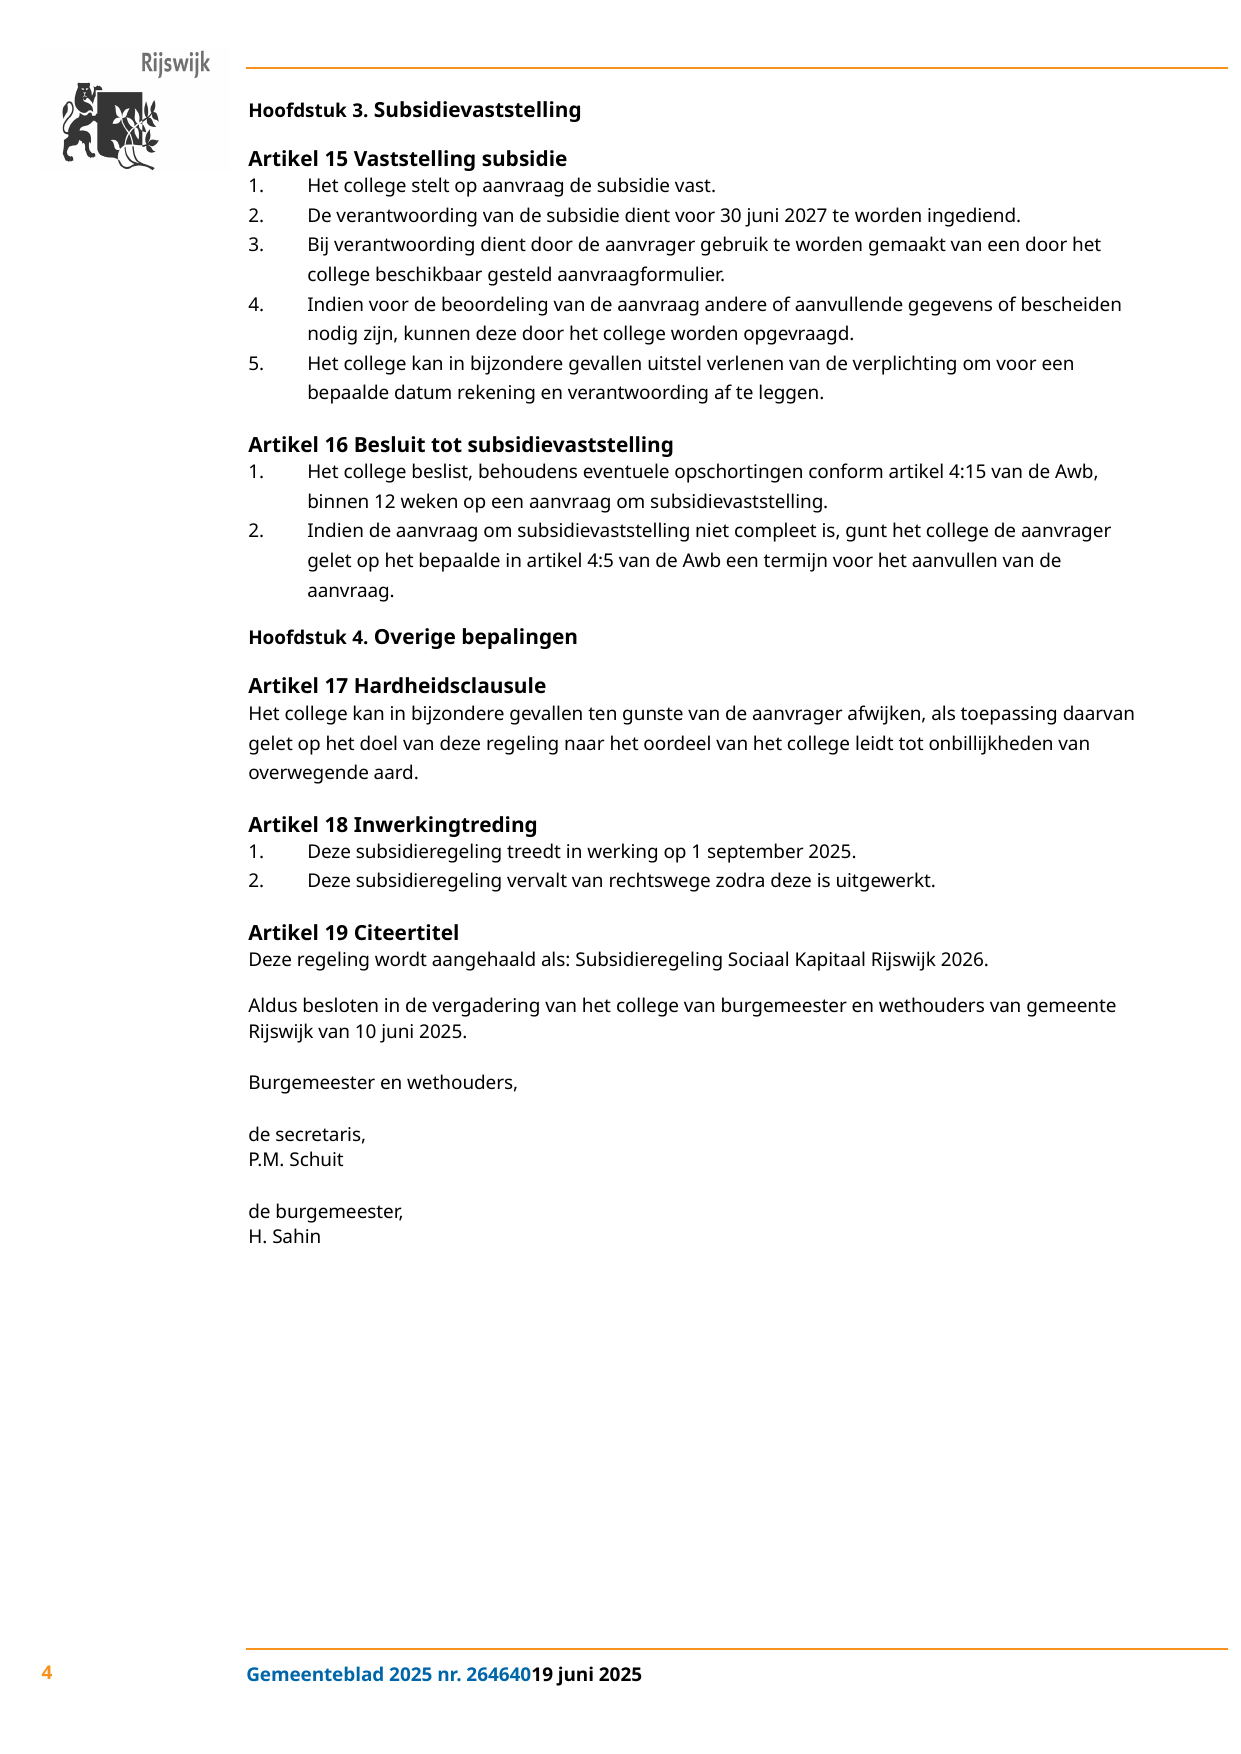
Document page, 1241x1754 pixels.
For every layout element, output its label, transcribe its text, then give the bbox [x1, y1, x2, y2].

list Deze subsidieregeling vervalt van rechtswege zodra deze is uitgewerkt. [248, 868, 1152, 893]
text P.M. Schuit [248, 1147, 1152, 1172]
list Het college beslist, behoudens eventuele opschortingen conform artikel 4:15 van de Awb, binnen 12 weken op een aanvraag om subsidievaststelling. [248, 458, 1152, 514]
text Hoofdstuk 3. Subsidievaststelling [248, 95, 1152, 123]
text Hoofdstuk 4. Overige bepalingen [248, 622, 1152, 651]
text de secretaris, [248, 1121, 1152, 1147]
list Het college stelt op aanvraag de subsidie vast. [248, 172, 1152, 198]
list De verantwoording van de subsidie dient voor 30 juni 2027 te worden ingediend. [248, 202, 1152, 228]
text Het college kan in bijzondere gevallen ten gunste van de aanvrager afwijken, als toepassing daarvan gelet op het doel van deze regeling naar het oordeel van het college leidt tot onbillijkheden van overwegende aard. [248, 700, 1152, 785]
text H. Sahin [248, 1224, 1152, 1249]
text Artikel 15 Vaststelling subsidie [248, 144, 1152, 172]
text Artikel 18 Inwerkingtreding [248, 810, 1152, 838]
picture [41, 47, 231, 172]
list Het college kan in bijzondere gevallen uitstel verlenen van de verplichting om voor een bepaalde datum rekening en verantwoording af te leggen. [248, 350, 1152, 405]
text Artikel 19 Citeertitel [248, 918, 1152, 947]
list Bij verantwoording dient door de aanvrager gebruik te worden gemaakt van een door het college beschikbaar gesteld aanvraagformulier. [248, 232, 1152, 287]
text de burgemeester, [248, 1198, 1152, 1224]
list Indien de aanvraag om subsidievaststelling niet compleet is, gunt het college de aanvrager gelet op het bepaalde in artikel 4:5 van de Awb een termijn voor het aanvullen van de aanvraag. [248, 518, 1152, 602]
text Artikel 16 Besluit tot subsidievaststelling [248, 430, 1152, 458]
text Burgemeester en wethouders, [248, 1069, 1152, 1095]
list Deze subsidieregeling treedt in werking op 1 september 2025. [248, 838, 1152, 864]
text Deze regeling wordt aangehaald als: Subsidieregeling Sociaal Kapitaal Rijswijk 2026. [248, 947, 1152, 972]
text Artikel 17 Hardheidsclausule [248, 672, 1152, 700]
list Indien voor de beoordeling van de aanvraag andere of aanvullende gegevens of bescheiden nodig zijn, kunnen deze door het college worden opgevraagd. [248, 291, 1152, 346]
text Aldus besloten in de vergadering van het college van burgemeester en wethouders van gemeente Rijswijk van 10 juni 2025. [248, 992, 1152, 1044]
